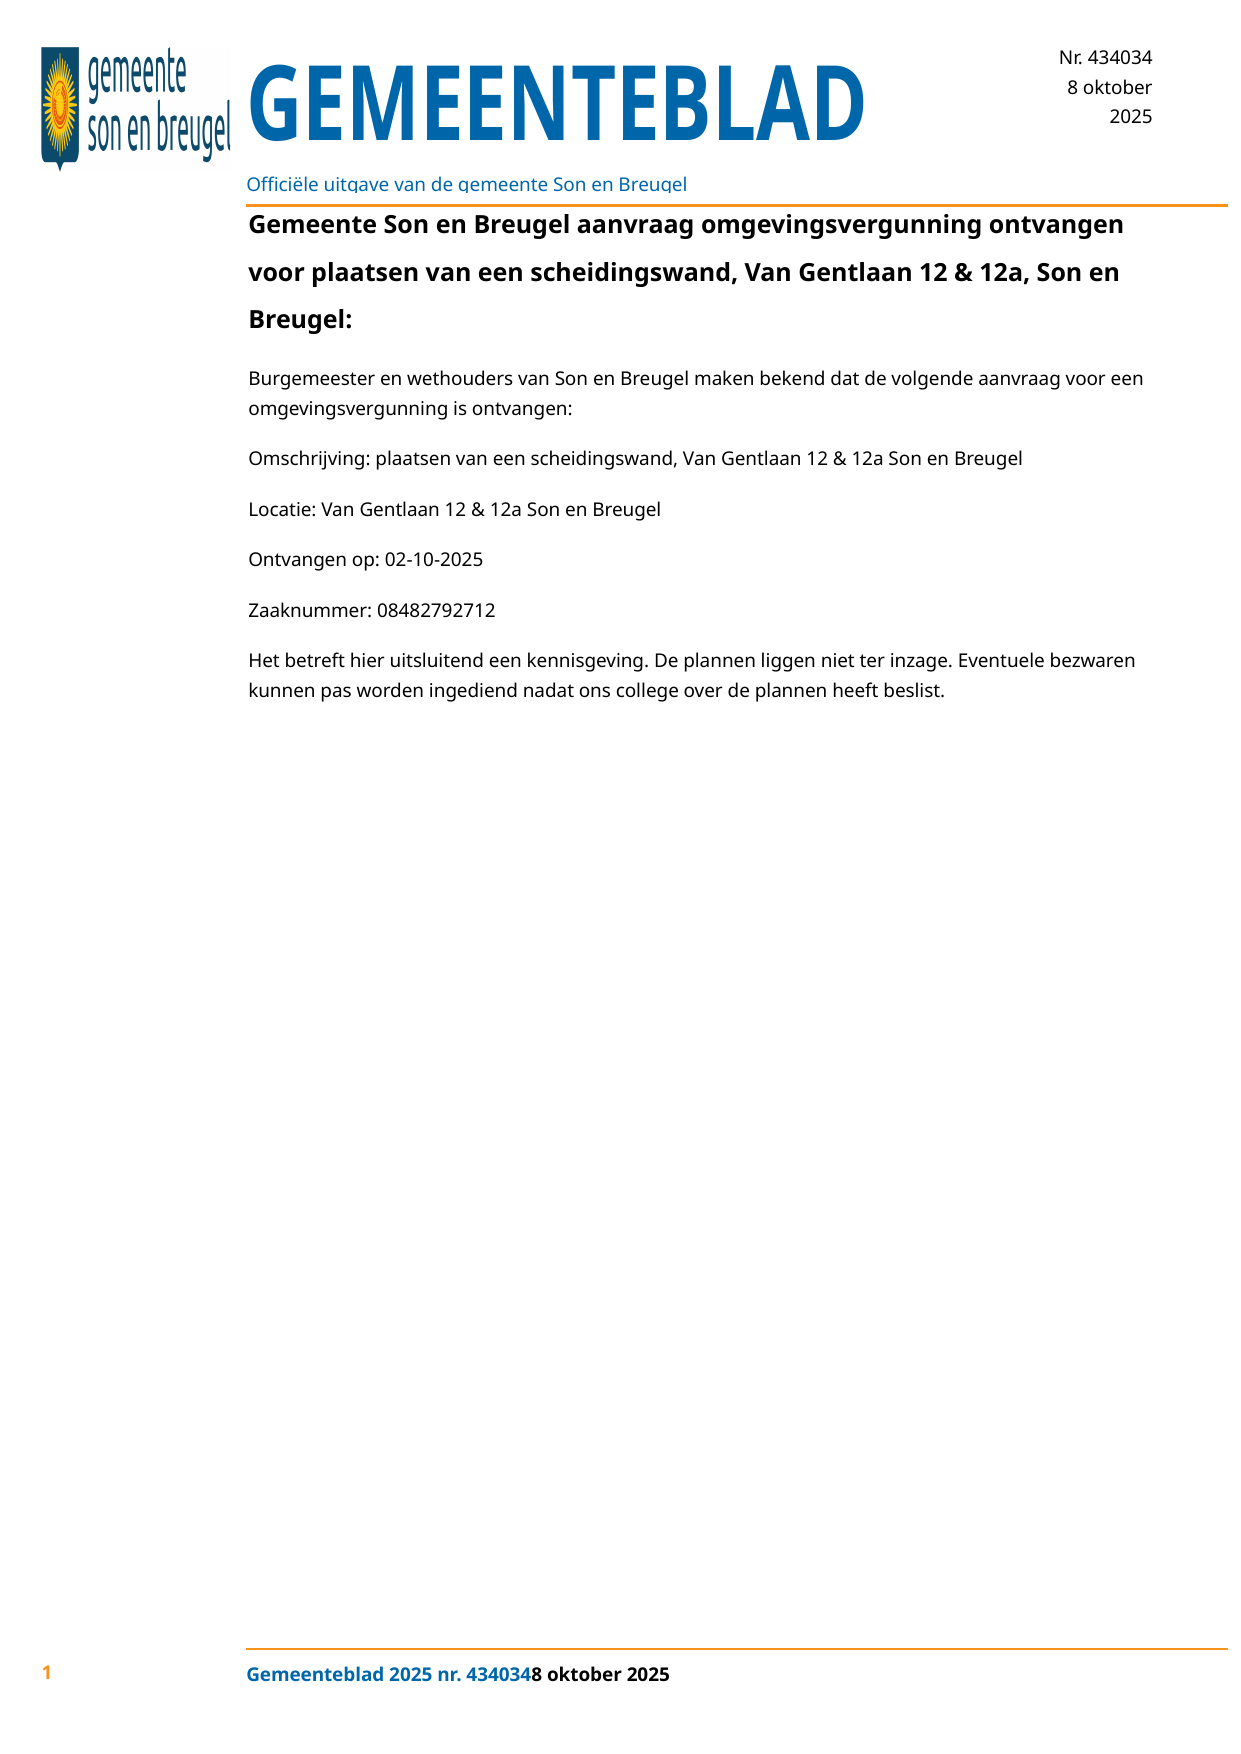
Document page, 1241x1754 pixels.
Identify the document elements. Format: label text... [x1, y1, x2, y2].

text Burgemeester en wethouders van Son en Breugel maken bekend dat de volgende aanvraag voor een omgevingsvergunning is ontvangen: [248, 366, 1152, 421]
text Omschrijving: plaatsen van een scheidingswand, Van Gentlaan 12 & 12a Son en Breugel [248, 446, 1152, 471]
text Locatie: Van Gentlaan 12 & 12a Son en Breugel [248, 496, 1152, 522]
picture [41, 47, 231, 172]
text Zaaknummer: 08482792712 [248, 597, 1152, 622]
text Het betreft hier uitsluitend een kennisgeving. De plannen liggen niet ter inzage. Eventuele bezwaren kunnen pas worden ingediend nadat ons college over de plannen heeft beslist. [248, 647, 1152, 702]
text Gemeente Son en Breugel aanvraag omgevingsvergunning ontvangen voor plaatsen van een scheidingswand, Van Gentlaan 12 & 12a, Son en Breugel: [248, 207, 1152, 336]
text Ontvangen op: 02-10-2025 [248, 546, 1152, 572]
